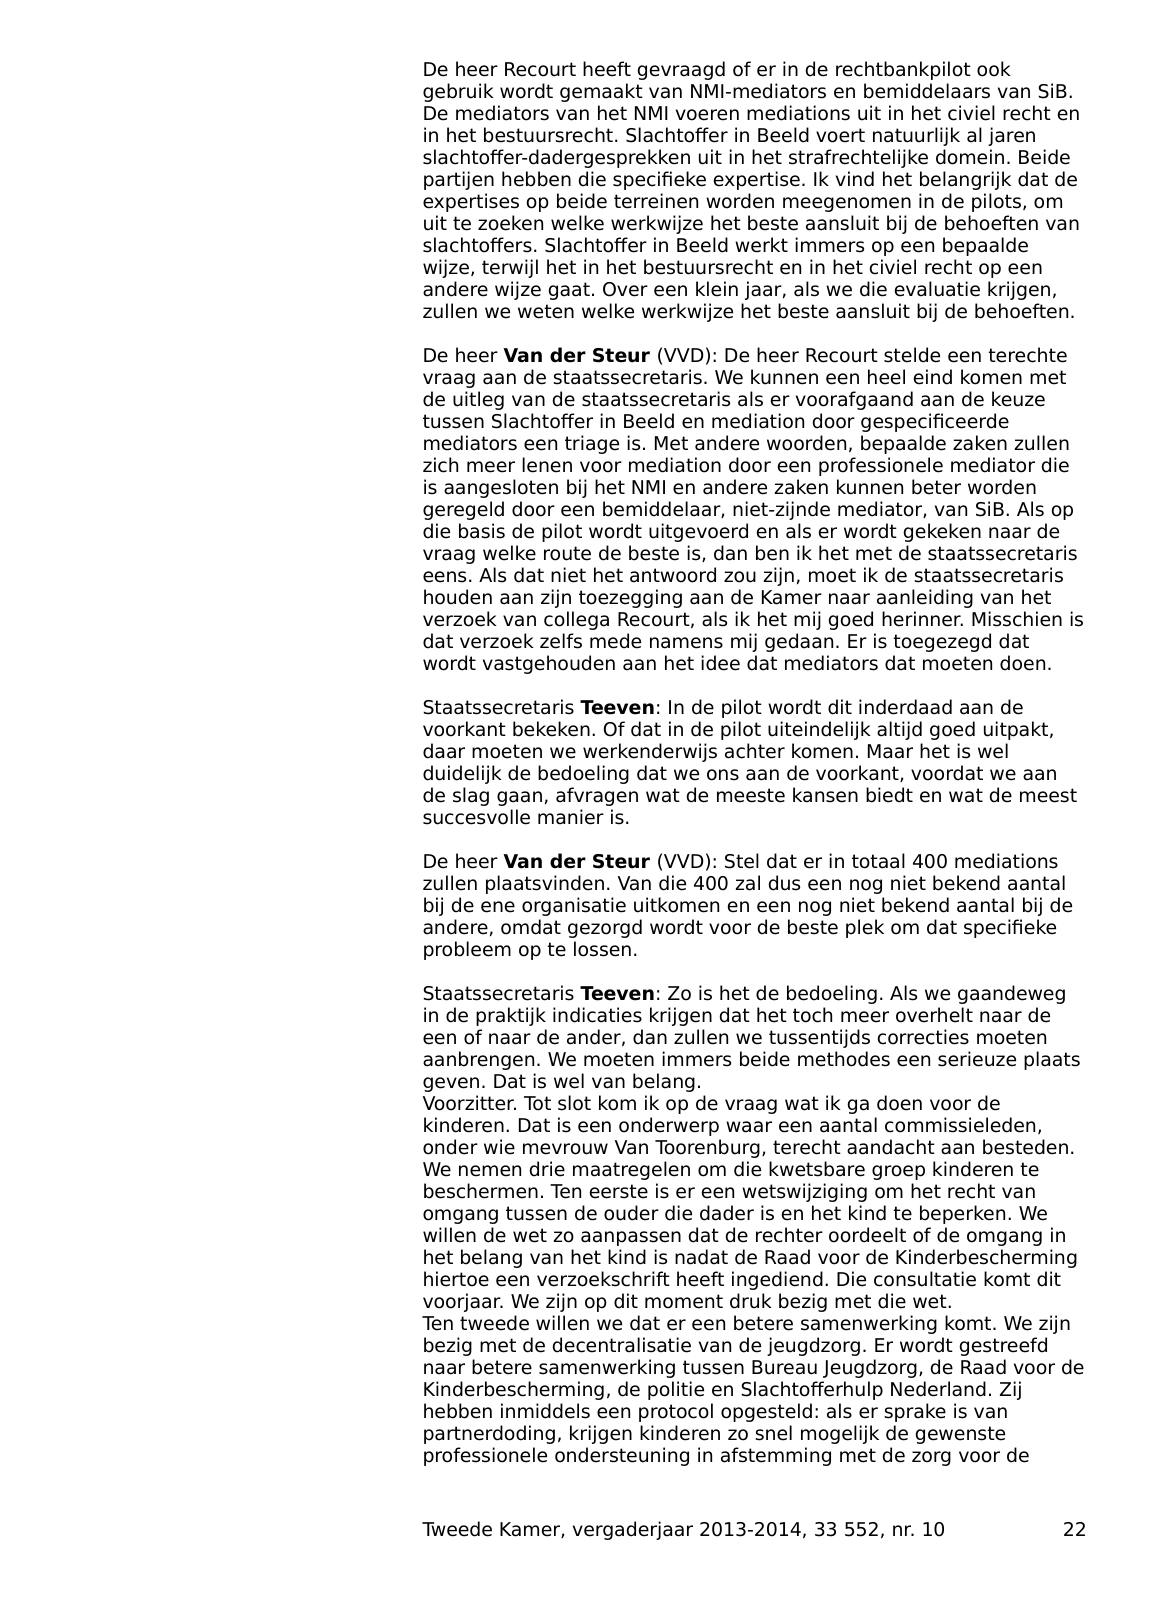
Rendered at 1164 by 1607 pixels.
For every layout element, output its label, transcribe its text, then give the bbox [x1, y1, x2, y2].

text De heer Recourt heeft gevraagd of er in de rechtbankpilot ook gebruik wordt gemaakt van NMI-mediators en bemiddelaars van SiB. De mediators van het NMI voeren mediations uit in het civiel recht en in het bestuursrecht. Slachtoffer in Beeld voert natuurlijk al jaren slachtoffer-dadergesprekken uit in het strafrechtelijke domein. Beide partijen hebben die specifieke expertise. Ik vind het belangrijk dat de expertises op beide terreinen worden meegenomen in de pilots, om uit te zoeken welke werkwijze het beste aansluit bij de behoeften van slachtoffers. Slachtoffer in Beeld werkt immers op een bepaalde wijze, terwijl het in het bestuursrecht en in het civiel recht op een andere wijze gaat. Over een klein jaar, als we die evaluatie krijgen, zullen we weten welke werkwijze het beste aansluit bij de behoeften. [422, 59, 1087, 323]
text Staatssecretaris Teeven: In de pilot wordt dit inderdaad aan de voorkant bekeken. Of dat in de pilot uiteindelijk altijd goed uitpakt, daar moeten we werkenderwijs achter komen. Maar het is wel duidelijk de bedoeling dat we ons aan de voorkant, voordat we aan de slag gaan, afvragen wat de meeste kansen biedt en wat de meest succesvolle manier is. [422, 697, 1087, 829]
text De heer Van der Steur (VVD): Stel dat er in totaal 400 mediations zullen plaatsvinden. Van die 400 zal dus een nog niet bekend aantal bij de ene organisatie uitkomen en een nog niet bekend aantal bij de andere, omdat gezorgd wordt voor de beste plek om dat specifieke probleem op te lossen. [422, 851, 1087, 961]
text Staatssecretaris Teeven: Zo is het de bedoeling. Als we gaandeweg in de praktijk indicaties krijgen dat het toch meer overhelt naar de een of naar de ander, dan zullen we tussentijds correcties moeten aanbrengen. We moeten immers beide methodes een serieuze plaats geven. Dat is wel van belang. [422, 983, 1087, 1093]
text Voorzitter. Tot slot kom ik op de vraag wat ik ga doen voor de kinderen. Dat is een onderwerp waar een aantal commissieleden, onder wie mevrouw Van Toorenburg, terecht aandacht aan besteden. We nemen drie maatregelen om die kwetsbare groep kinderen te beschermen. Ten eerste is er een wetswijziging om het recht van omgang tussen de ouder die dader is en het kind te beperken. We willen de wet zo aanpassen dat de rechter oordeelt of de omgang in het belang van het kind is nadat de Raad voor de Kinderbescherming hiertoe een verzoekschrift heeft ingediend. Die consultatie komt dit voorjaar. We zijn op dit moment druk bezig met die wet. [422, 1093, 1087, 1313]
text Ten tweede willen we dat er een betere samenwerking komt. We zijn bezig met de decentralisatie van de jeugdzorg. Er wordt gestreefd naar betere samenwerking tussen Bureau Jeugdzorg, de Raad voor de Kinderbescherming, de politie en Slachtofferhulp Nederland. Zij hebben inmiddels een protocol opgesteld: als er sprake is van partnerdoding, krijgen kinderen zo snel mogelijk de gewenste professionele ondersteuning in afstemming met de zorg voor de [422, 1313, 1087, 1467]
text De heer Van der Steur (VVD): De heer Recourt stelde een terechte vraag aan de staatssecretaris. We kunnen een heel eind komen met de uitleg van de staatssecretaris als er voorafgaand aan de keuze tussen Slachtoffer in Beeld en mediation door gespecificeerde mediators een triage is. Met andere woorden, bepaalde zaken zullen zich meer lenen voor mediation door een professionele mediator die is aangesloten bij het NMI en andere zaken kunnen beter worden geregeld door een bemiddelaar, niet-zijnde mediator, van SiB. Als op die basis de pilot wordt uitgevoerd en als er wordt gekeken naar de vraag welke route de beste is, dan ben ik het met de staatssecretaris eens. Als dat niet het antwoord zou zijn, moet ik de staatssecretaris houden aan zijn toezegging aan de Kamer naar aanleiding van het verzoek van collega Recourt, als ik het mij goed herinner. Misschien is dat verzoek zelfs mede namens mij gedaan. Er is toegezegd dat wordt vastgehouden aan het idee dat mediators dat moeten doen. [422, 345, 1087, 675]
